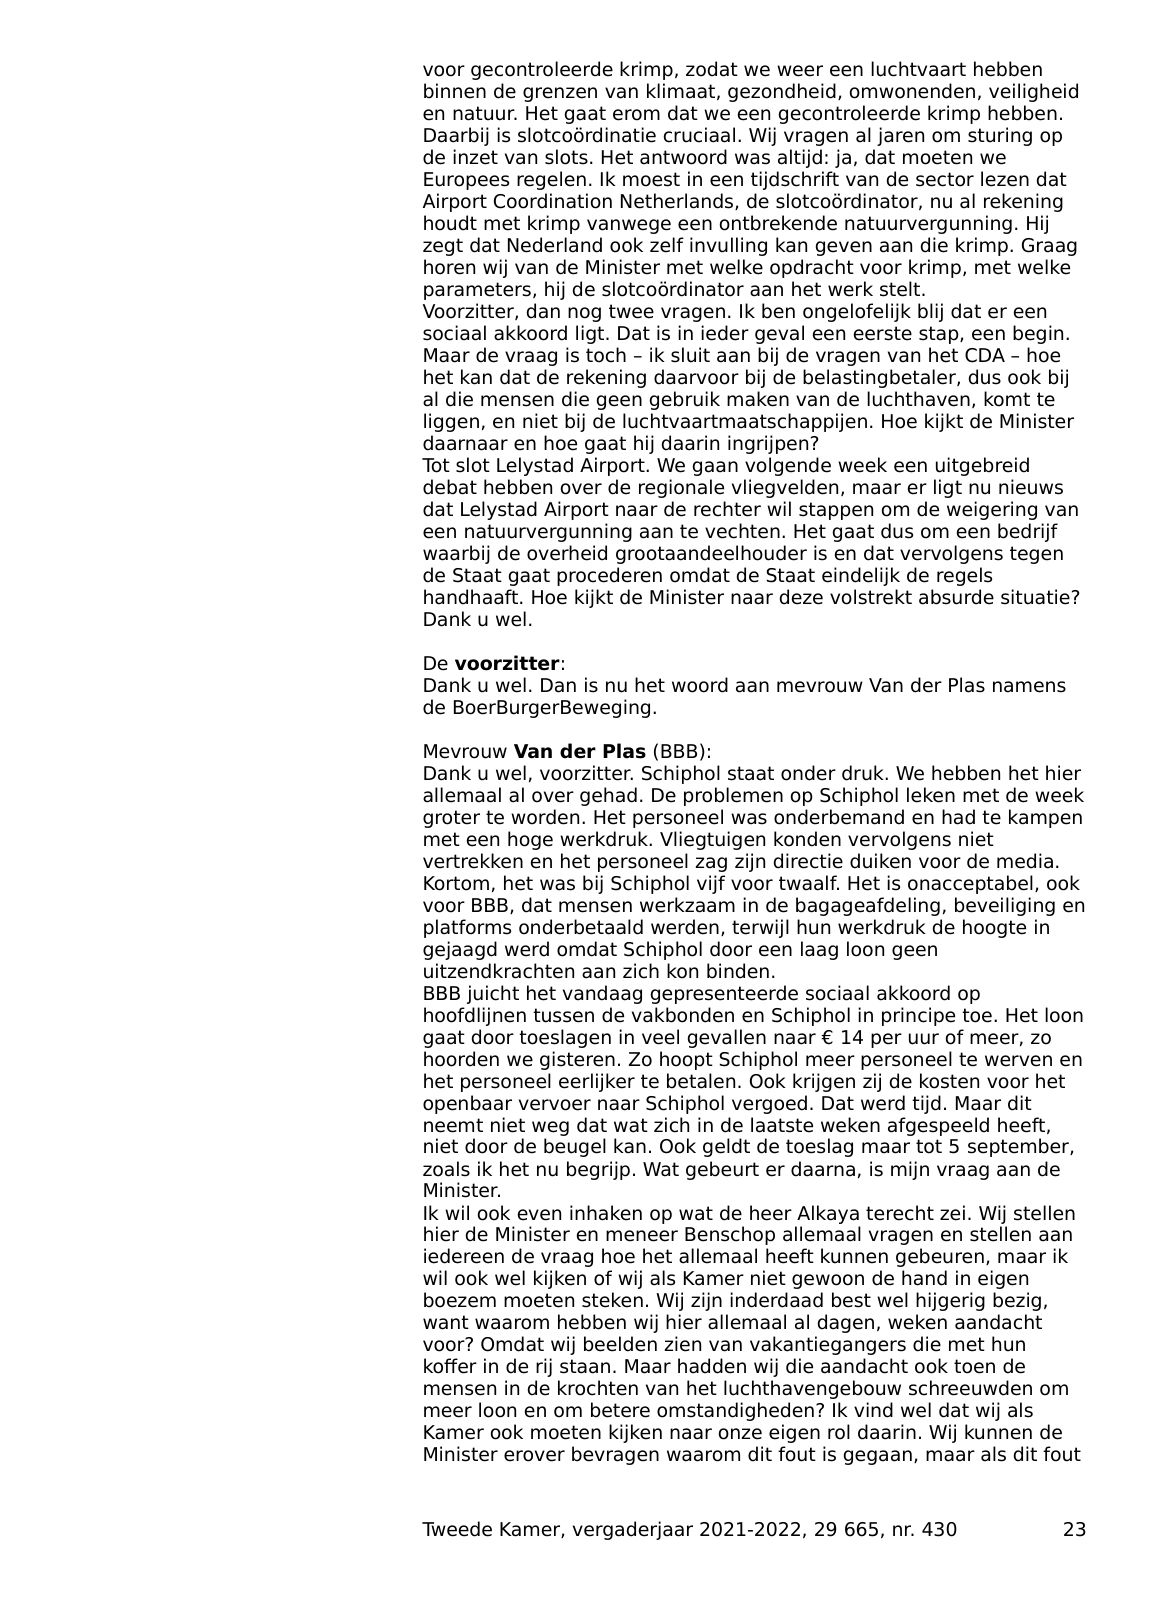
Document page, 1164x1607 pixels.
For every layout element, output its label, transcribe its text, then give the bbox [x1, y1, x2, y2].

text BBB juicht het vandaag gepresenteerde sociaal akkoord op hoofdlijnen tussen de vakbonden en Schiphol in principe toe. Het loon gaat door toeslagen in veel gevallen naar € 14 per uur of meer, zo hoorden we gisteren. Zo hoopt Schiphol meer personeel te werven en het personeel eerlijker te betalen. Ook krijgen zij de kosten voor het openbaar vervoer naar Schiphol vergoed. Dat werd tijd. Maar dit neemt niet weg dat wat zich in de laatste weken afgespeeld heeft, niet door de beugel kan. Ook geldt de toeslag maar tot 5 september, zoals ik het nu begrijp. Wat gebeurt er daarna, is mijn vraag aan de Minister. [422, 983, 1087, 1202]
text Dank u wel, voorzitter. Schiphol staat onder druk. We hebben het hier allemaal al over gehad. De problemen op Schiphol leken met de week groter te worden. Het personeel was onderbemand en had te kampen met een hoge werkdruk. Vliegtuigen konden vervolgens niet vertrekken en het personeel zag zijn directie duiken voor de media. Kortom, het was bij Schiphol vijf voor twaalf. Het is onacceptabel, ook voor BBB, dat mensen werkzaam in de bagageafdeling, beveiliging en platforms onderbetaald werden, terwijl hun werkdruk de hoogte in gejaagd werd omdat Schiphol door een laag loon geen uitzendkrachten aan zich kon binden. [422, 763, 1087, 983]
text Dank u wel. [422, 608, 1087, 631]
text Voorzitter, dan nog twee vragen. Ik ben ongelofelijk blij dat er een sociaal akkoord ligt. Dat is in ieder geval een eerste stap, een begin. Maar de vraag is toch – ik sluit aan bij de vragen van het CDA – hoe het kan dat de rekening daarvoor bij de belastingbetaler, dus ook bij al die mensen die geen gebruik maken van de luchthaven, komt te liggen, en niet bij de luchtvaartmaatschappijen. Hoe kijkt de Minister daarnaar en hoe gaat hij daarin ingrijpen? [422, 301, 1087, 455]
text Dank u wel. Dan is nu het woord aan mevrouw Van der Plas namens de BoerBurgerBeweging. [422, 675, 1087, 719]
text Ik wil ook even inhaken op wat de heer Alkaya terecht zei. Wij stellen hier de Minister en meneer Benschop allemaal vragen en stellen aan iedereen de vraag hoe het allemaal heeft kunnen gebeuren, maar ik wil ook wel kijken of wij als Kamer niet gewoon de hand in eigen boezem moeten steken. Wij zijn inderdaad best wel hijgerig bezig, want waarom hebben wij hier allemaal al dagen, weken aandacht voor? Omdat wij beelden zien van vakantiegangers die met hun koffer in de rij staan. Maar hadden wij die aandacht ook toen de mensen in de krochten van het luchthavengebouw schreeuwden om meer loon en om betere omstandigheden? Ik vind wel dat wij als Kamer ook moeten kijken naar onze eigen rol daarin. Wij kunnen de Minister erover bevragen waarom dit fout is gegaan, maar als dit fout [422, 1202, 1087, 1466]
text voor gecontroleerde krimp, zodat we weer een luchtvaart hebben binnen de grenzen van klimaat, gezondheid, omwonenden, veiligheid en natuur. Het gaat erom dat we een gecontroleerde krimp hebben. [422, 59, 1087, 125]
text Tot slot Lelystad Airport. We gaan volgende week een uitgebreid debat hebben over de regionale vliegvelden, maar er ligt nu nieuws dat Lelystad Airport naar de rechter wil stappen om de weigering van een natuurvergunning aan te vechten. Het gaat dus om een bedrijf waarbij de overheid grootaandeelhouder is en dat vervolgens tegen de Staat gaat procederen omdat de Staat eindelijk de regels handhaaft. Hoe kijkt de Minister naar deze volstrekt absurde situatie? [422, 455, 1087, 608]
text Mevrouw Van der Plas (BBB): [422, 741, 1087, 763]
text De voorzitter: [422, 653, 1087, 675]
text Daarbij is slotcoördinatie cruciaal. Wij vragen al jaren om sturing op de inzet van slots. Het antwoord was altijd: ja, dat moeten we Europees regelen. Ik moest in een tijdschrift van de sector lezen dat Airport Coordination Netherlands, de slotcoördinator, nu al rekening houdt met krimp vanwege een ontbrekende natuurvergunning. Hij zegt dat Nederland ook zelf invulling kan geven aan die krimp. Graag horen wij van de Minister met welke opdracht voor krimp, met welke parameters, hij de slotcoördinator aan het werk stelt. [422, 125, 1087, 301]
